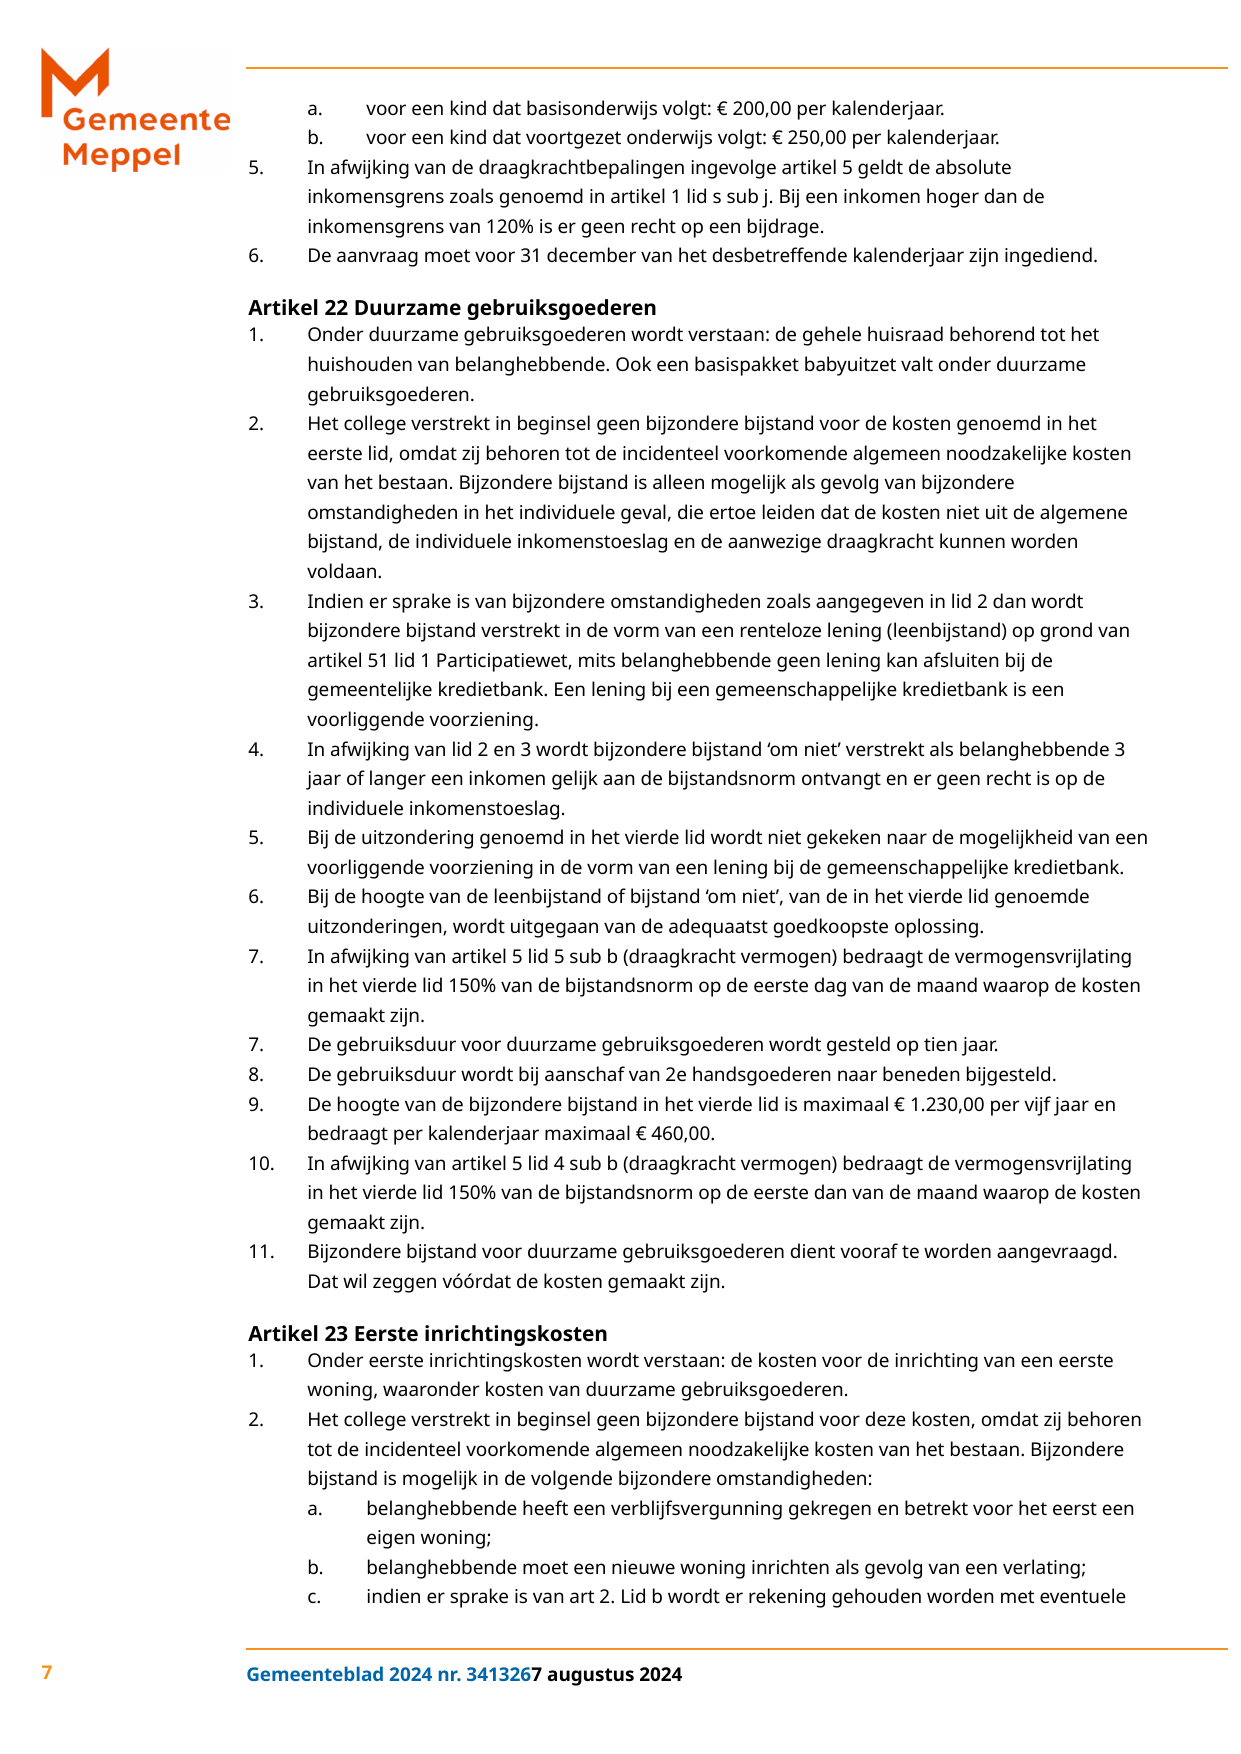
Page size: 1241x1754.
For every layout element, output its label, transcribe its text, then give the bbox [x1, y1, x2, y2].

list Bijzondere bijstand voor duurzame gebruiksgoederen dient vooraf te worden aangevraagd. Dat wil zeggen vóórdat de kosten gemaakt zijn. [248, 1239, 1152, 1294]
list Onder duurzame gebruiksgoederen wordt verstaan: de gehele huisraad behorend tot het huishouden van belanghebbende. Ook een basispakket babyuitzet valt onder duurzame gebruiksgoederen. [248, 322, 1152, 406]
list Bij de uitzondering genoemd in het vierde lid wordt niet gekeken naar de mogelijkheid van een voorliggende voorziening in de vorm van een lening bij de gemeenschappelijke kredietbank. [248, 824, 1152, 880]
text Artikel 23 Eerste inrichtingskosten [248, 1319, 1152, 1347]
list voor een kind dat voortgezet onderwijs volgt: € 250,00 per kalenderjaar. [307, 124, 1152, 150]
list De hoogte van de bijzondere bijstand in het vierde lid is maximaal € 1.230,00 per vijf jaar en bedraagt per kalenderjaar maximaal € 460,00. [248, 1091, 1152, 1146]
list belanghebbende moet een nieuwe woning inrichten als gevolg van een verlating; [307, 1554, 1152, 1580]
list De aanvraag moet voor 31 december van het desbetreffende kalenderjaar zijn ingediend. [248, 243, 1152, 268]
list Onder eerste inrichtingskosten wordt verstaan: de kosten voor de inrichting van een eerste woning, waaronder kosten van duurzame gebruiksgoederen. [248, 1347, 1152, 1402]
list indien er sprake is van art 2. Lid b wordt er rekening gehouden worden met eventuele [307, 1584, 1152, 1609]
list Het college verstrekt in beginsel geen bijzondere bijstand voor deze kosten, omdat zij behoren tot de incidenteel voorkomende algemeen noodzakelijke kosten van het bestaan. Bijzondere bijstand is mogelijk in de volgende bijzondere omstandigheden: [248, 1406, 1152, 1491]
picture [41, 47, 231, 172]
list Indien er sprake is van bijzondere omstandigheden zoals aangegeven in lid 2 dan wordt bijzondere bijstand verstrekt in de vorm van een renteloze lening (leenbijstand) op grond van artikel 51 lid 1 Participatiewet, mits belanghebbende geen lening kan afsluiten bij de gemeentelijke kredietbank. Een lening bij een gemeenschappelijke kredietbank is een voorliggende voorziening. [248, 588, 1152, 732]
list voor een kind dat basisonderwijs volgt: € 200,00 per kalenderjaar. [307, 95, 1152, 121]
list In afwijking van de draagkrachtbepalingen ingevolge artikel 5 geldt de absolute inkomensgrens zoals genoemd in artikel 1 lid s sub j. Bij een inkomen hoger dan de inkomensgrens van 120% is er geen recht op een bijdrage. [248, 154, 1152, 239]
list De gebruiksduur voor duurzame gebruiksgoederen wordt gesteld op tien jaar. [248, 1032, 1152, 1057]
list belanghebbende heeft een verblijfsvergunning gekregen en betrekt voor het eerst een eigen woning; [307, 1495, 1152, 1550]
list Bij de hoogte van de leenbijstand of bijstand ‘om niet’, van de in het vierde lid genoemde uitzonderingen, wordt uitgegaan van de adequaatst goedkoopste oplossing. [248, 884, 1152, 939]
text Artikel 22 Duurzame gebruiksgoederen [248, 293, 1152, 322]
list In afwijking van lid 2 en 3 wordt bijzondere bijstand ‘om niet’ verstrekt als belanghebbende 3 jaar of langer een inkomen gelijk aan de bijstandsnorm ontvangt en er geen recht is op de individuele inkomenstoeslag. [248, 736, 1152, 821]
list Het college verstrekt in beginsel geen bijzondere bijstand voor de kosten genoemd in het eerste lid, omdat zij behoren tot de incidenteel voorkomende algemeen noodzakelijke kosten van het bestaan. Bijzondere bijstand is alleen mogelijk als gevolg van bijzondere omstandigheden in het individuele geval, die ertoe leiden dat de kosten niet uit de algemene bijstand, de individuele inkomenstoeslag en de aanwezige draagkracht kunnen worden voldaan. [248, 410, 1152, 584]
list De gebruiksduur wordt bij aanschaf van 2e handsgoederen naar beneden bijgesteld. [248, 1061, 1152, 1087]
list In afwijking van artikel 5 lid 5 sub b (draagkracht vermogen) bedraagt de vermogensvrijlating in het vierde lid 150% van de bijstandsnorm op de eerste dag van de maand waarop de kosten gemaakt zijn. [248, 943, 1152, 1028]
list In afwijking van artikel 5 lid 4 sub b (draagkracht vermogen) bedraagt de vermogensvrijlating in het vierde lid 150% van de bijstandsnorm op de eerste dan van de maand waarop de kosten gemaakt zijn. [248, 1150, 1152, 1235]
